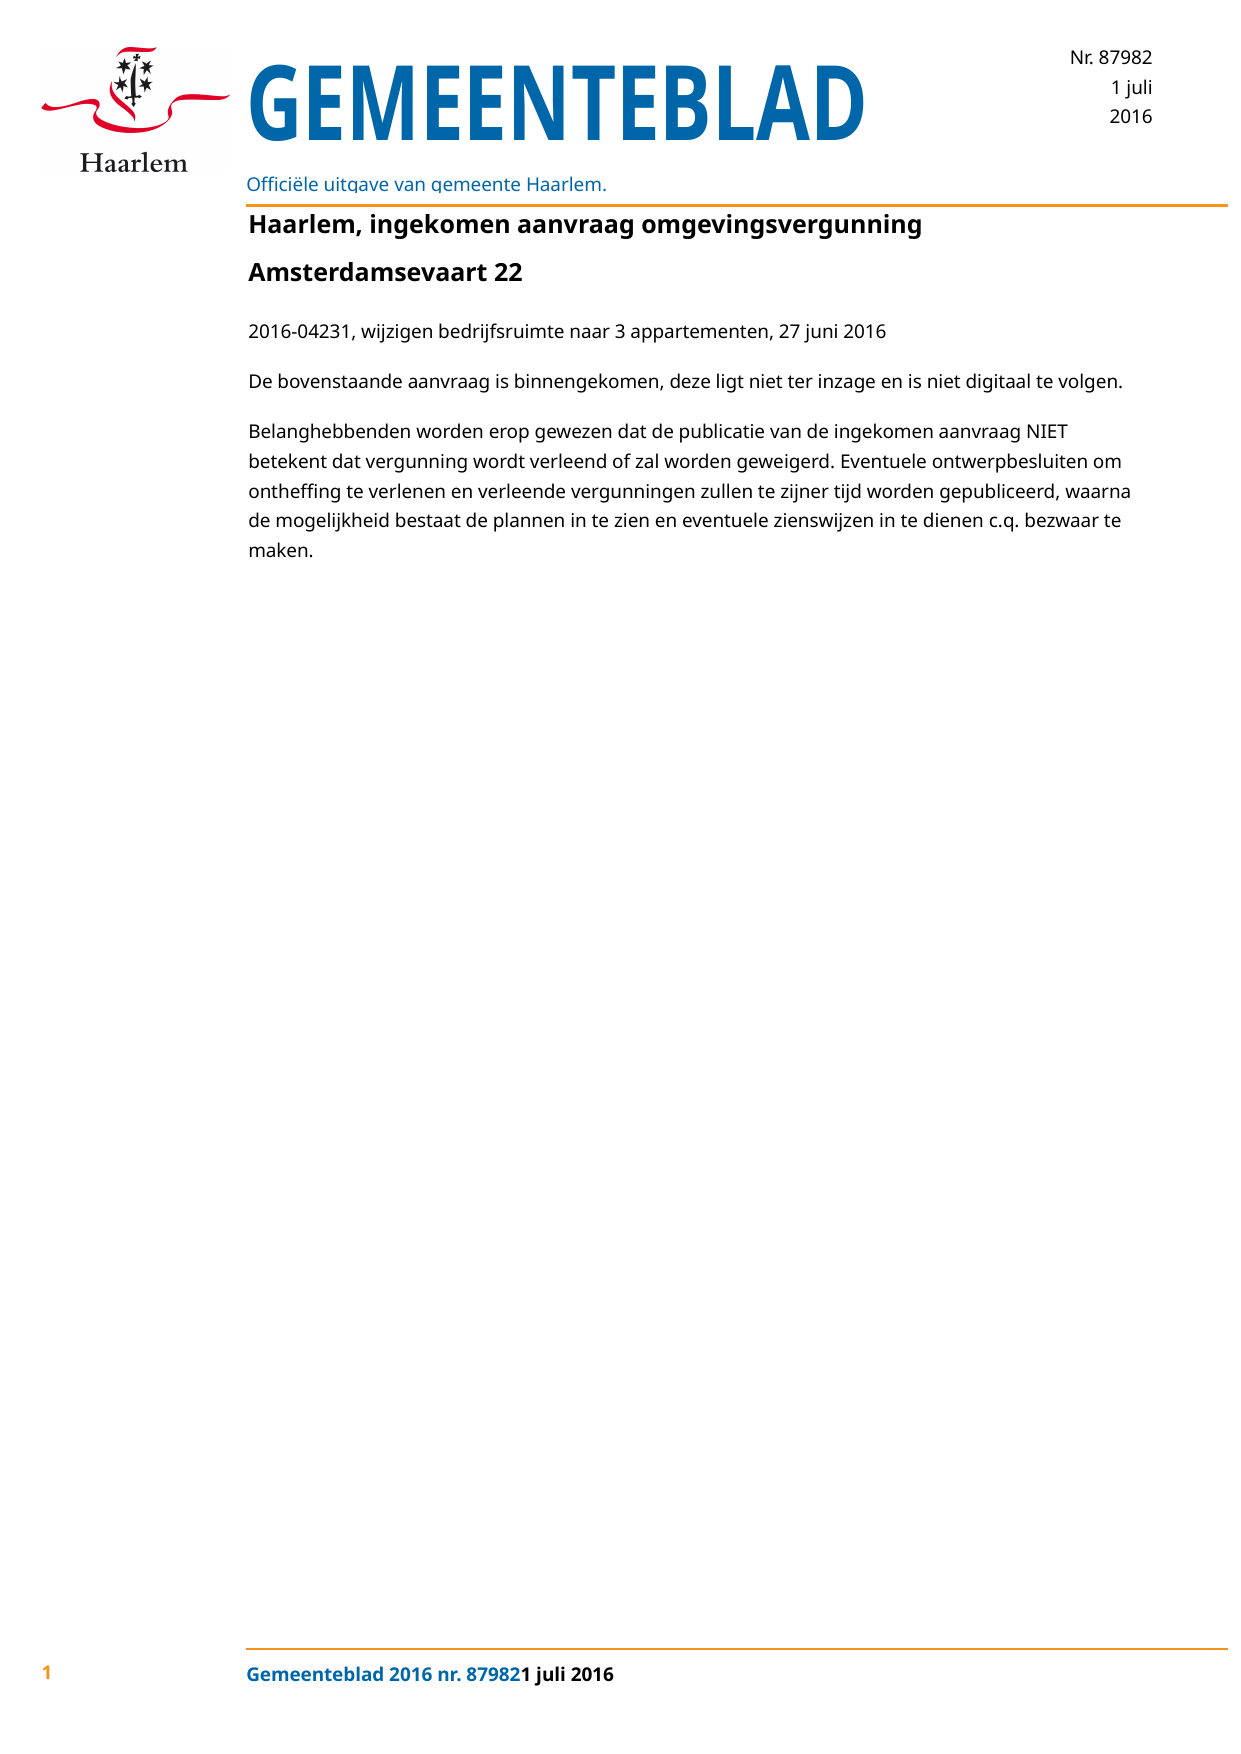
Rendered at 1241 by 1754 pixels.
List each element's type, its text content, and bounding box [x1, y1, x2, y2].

picture [41, 47, 231, 172]
text Belanghebbenden worden erop gewezen dat de publicatie van de ingekomen aanvraag NIET betekent dat vergunning wordt verleend of zal worden geweigerd. Eventuele ontwerpbesluiten om ontheffing te verlenen en verleende vergunningen zullen te zijner tijd worden gepubliceerd, waarna de mogelijkheid bestaat de plannen in te zien en eventuele zienswijzen in te dienen c.q. bezwaar te maken. [248, 419, 1152, 563]
text Haarlem, ingekomen aanvraag omgevingsvergunning Amsterdamsevaart 22 [248, 207, 1152, 288]
text 2016-04231, wijzigen bedrijfsruimte naar 3 appartementen, 27 juni 2016 [248, 318, 1152, 344]
text De bovenstaande aanvraag is binnengekomen, deze ligt niet ter inzage en is niet digitaal te volgen. [248, 368, 1152, 394]
